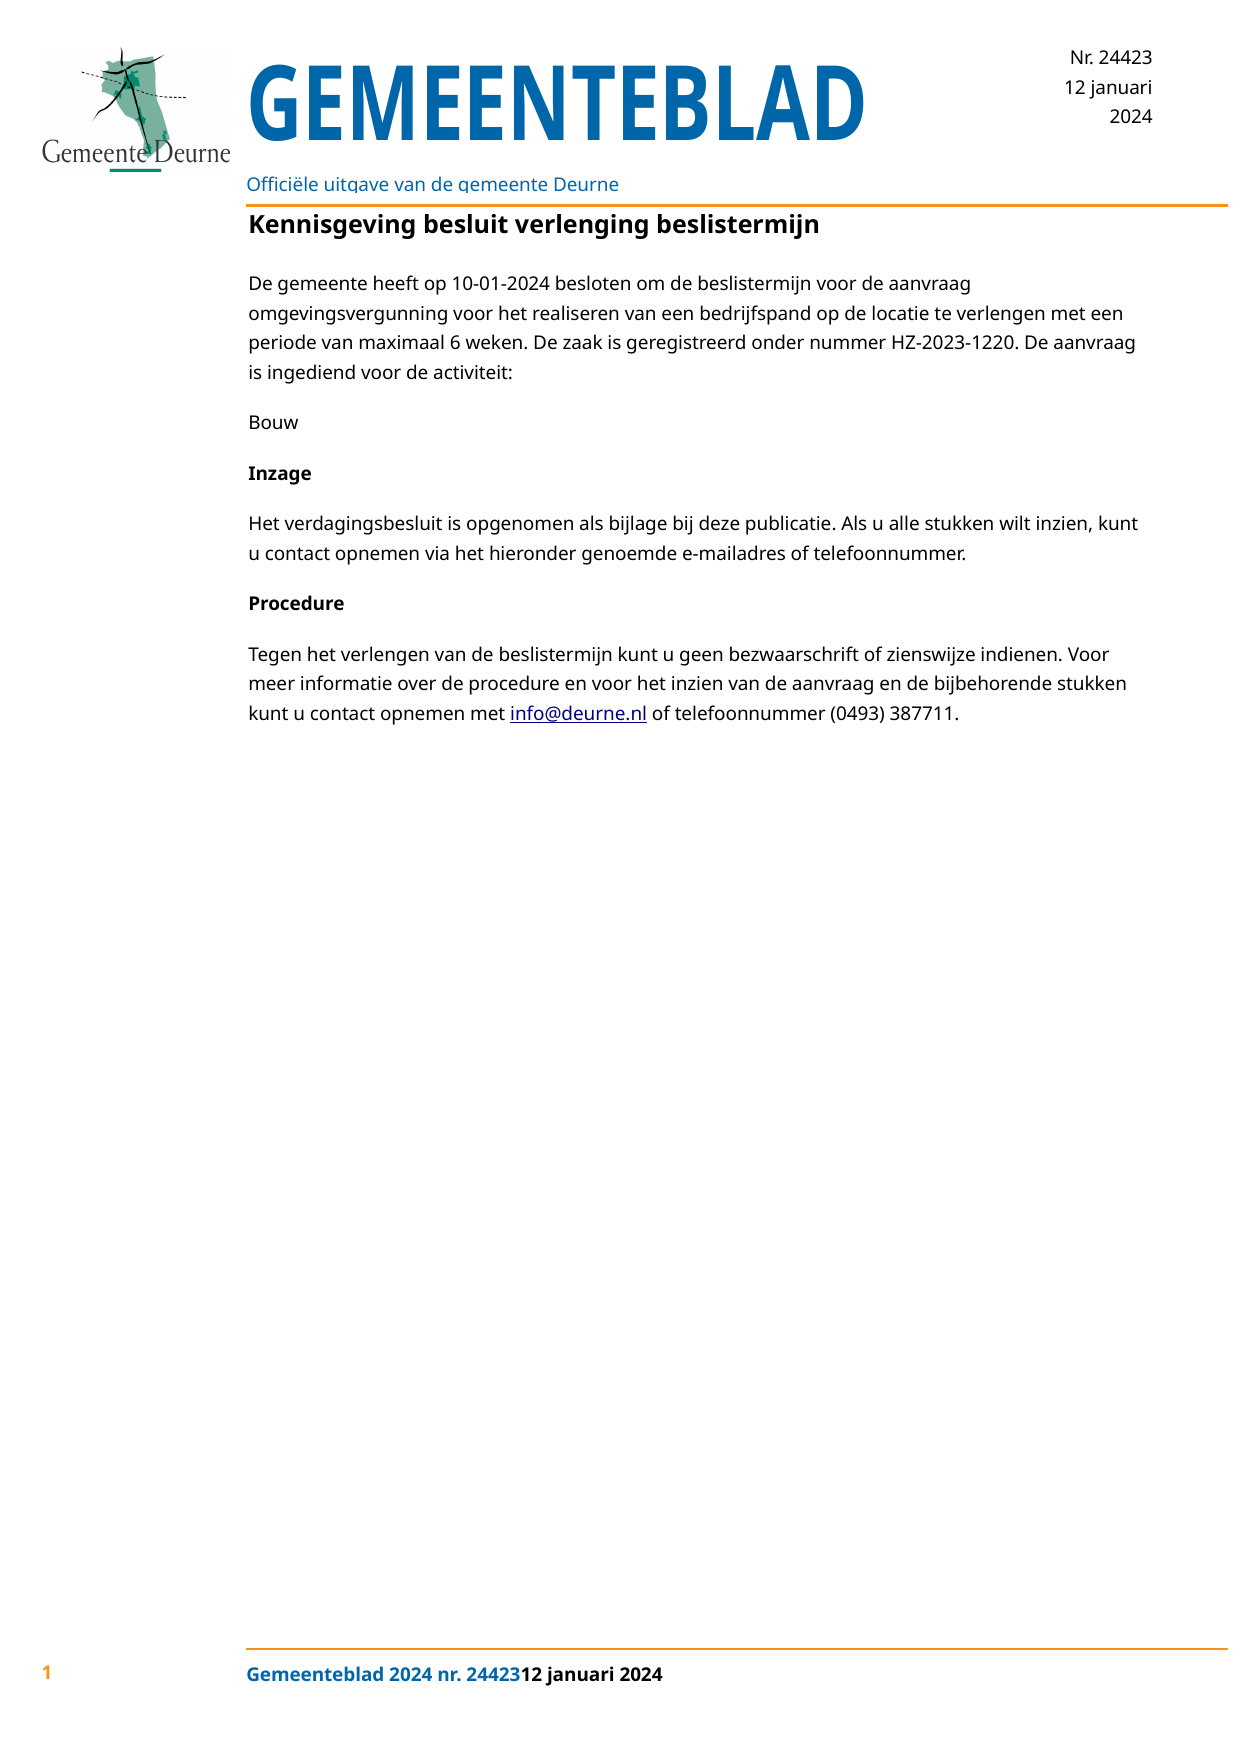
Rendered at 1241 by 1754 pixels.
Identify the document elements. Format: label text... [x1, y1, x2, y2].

text De gemeente heeft op 10-01-2024 besloten om de beslistermijn voor de aanvraag omgevingsvergunning voor het realiseren van een bedrijfspand op de locatie te verlengen met een periode van maximaal 6 weken. De zaak is geregistreerd onder nummer HZ-2023-1220. De aanvraag is ingediend voor de activiteit: [248, 270, 1152, 385]
text Kennisgeving besluit verlenging beslistermijn [248, 207, 1152, 241]
text Procedure [248, 590, 1152, 616]
picture [41, 47, 231, 172]
text Het verdagingsbesluit is opgenomen als bijlage bij deze publicatie. Als u alle stukken wilt inzien, kunt u contact opnemen via het hieronder genoemde e-mailadres of telefoonnummer. [248, 510, 1152, 566]
text Tegen het verlengen van de beslistermijn kunt u geen bezwaarschrift of zienswijze indienen. Voor meer informatie over de procedure en voor het inzien van de aanvraag en de bijbehorende stukken kunt u contact opnemen met info@deurne.nl of telefoonnummer (0493) 387711. [248, 641, 1152, 726]
text Inzage [248, 460, 1152, 486]
text Bouw [248, 409, 1152, 435]
